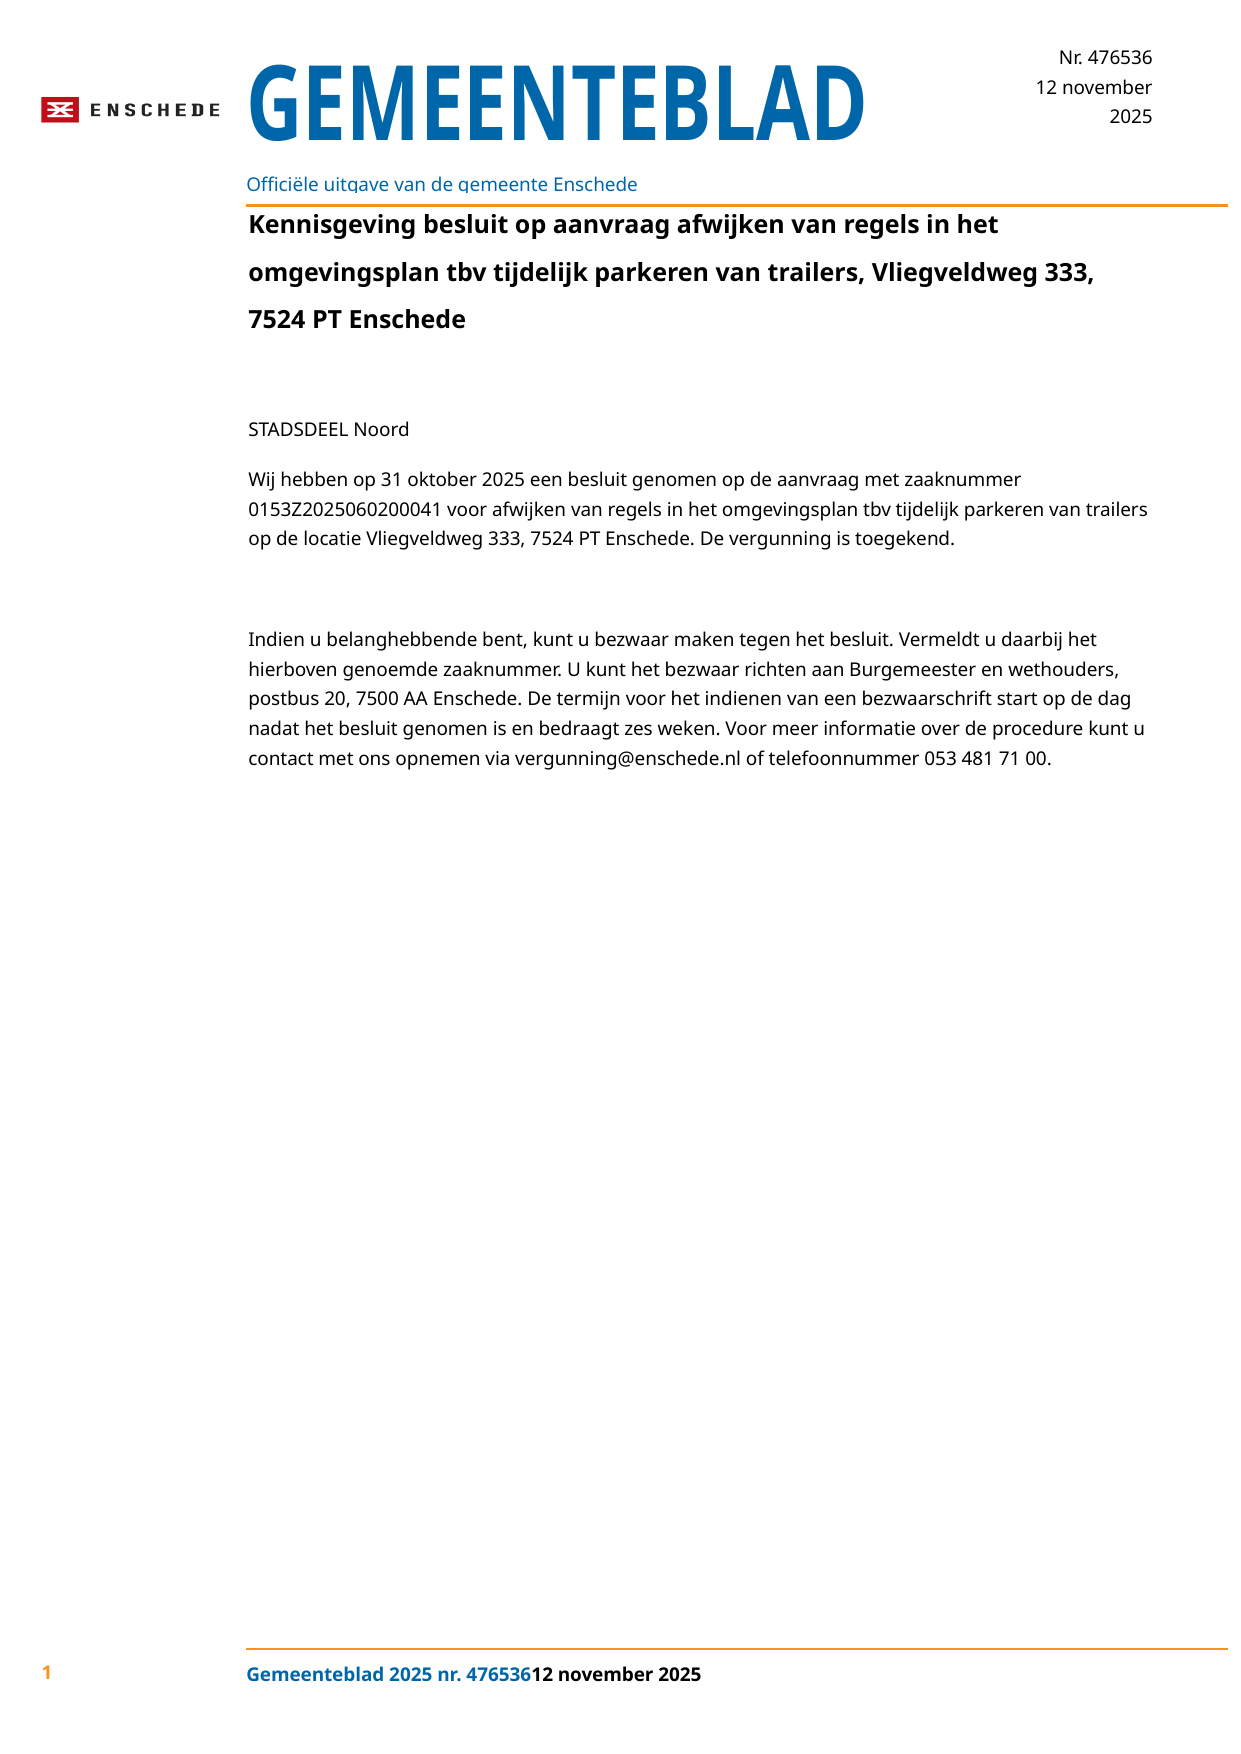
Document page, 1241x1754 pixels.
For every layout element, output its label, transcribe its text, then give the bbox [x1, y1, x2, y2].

text Kennisgeving besluit op aanvraag afwijken van regels in het omgevingsplan tbv tijdelijk parkeren van trailers, Vliegveldweg 333, 7524 PT Enschede [248, 207, 1152, 336]
text Wij hebben op 31 oktober 2025 een besluit genomen op de aanvraag met zaaknummer 0153Z2025060200041 voor afwijken van regels in het omgevingsplan tbv tijdelijk parkeren van trailers op de locatie Vliegveldweg 333, 7524 PT Enschede. De vergunning is toegekend. [248, 466, 1152, 551]
text STADSDEEL Noord [248, 416, 1152, 442]
text Indien u belanghebbende bent, kunt u bezwaar maken tegen het besluit. Vermeldt u daarbij het hierboven genoemde zaaknummer. U kunt het bezwaar richten aan Burgemeester en wethouders, postbus 20, 7500 AA Enschede. De termijn voor het indienen van een bezwaarschrift start op de dag nadat het besluit genomen is en bedraagt zes weken. Voor meer informatie over de procedure kunt u contact met ons opnemen via vergunning@enschede.nl of telefoonnummer 053 481 71 00. [248, 626, 1152, 770]
picture [41, 47, 231, 172]
